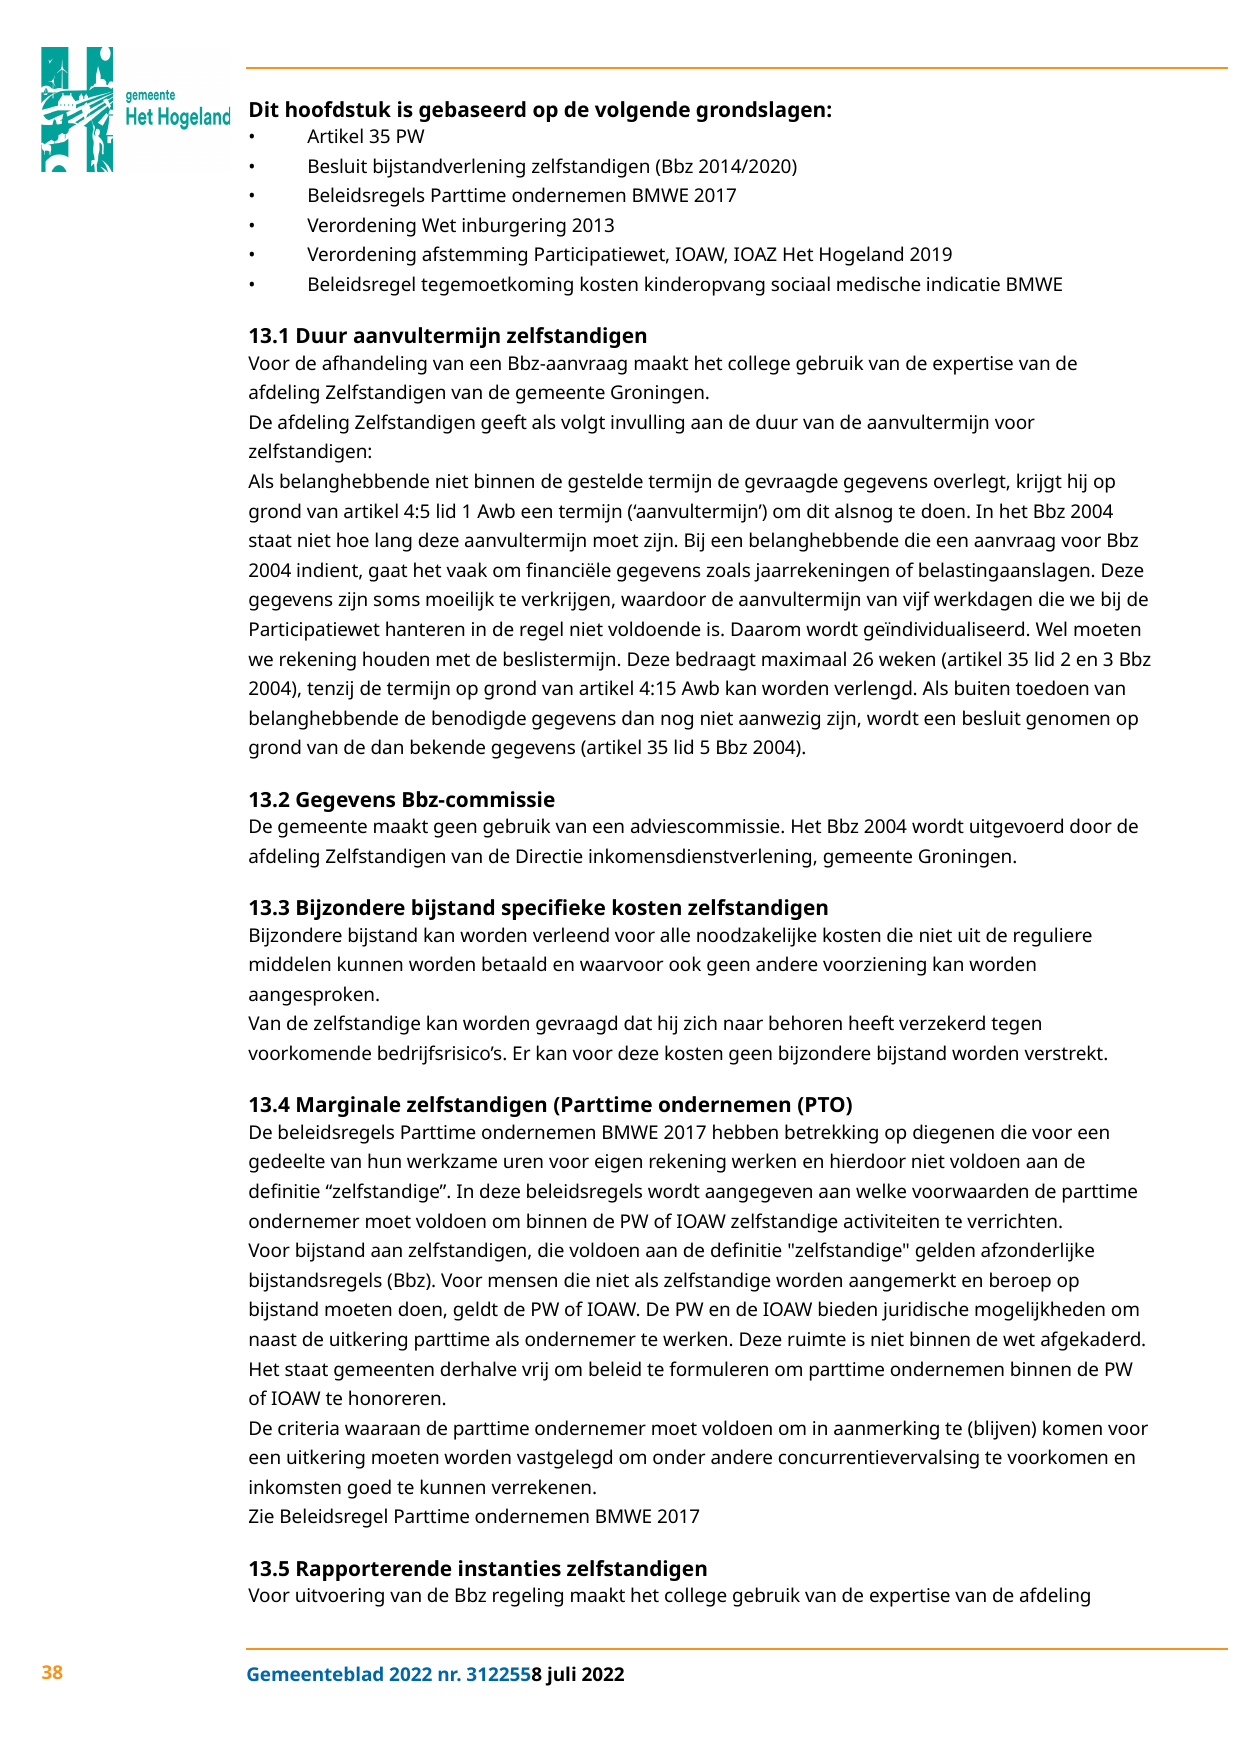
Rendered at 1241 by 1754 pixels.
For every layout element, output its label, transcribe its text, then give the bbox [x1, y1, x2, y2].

text Als belanghebbende niet binnen de gestelde termijn de gevraagde gegevens overlegt, krijgt hij op grond van artikel 4:5 lid 1 Awb een termijn (‘aanvultermijn’) om dit alsnog te doen. In het Bbz 2004 staat niet hoe lang deze aanvultermijn moet zijn. Bij een belanghebbende die een aanvraag voor Bbz 2004 indient, gaat het vaak om financiële gegevens zoals jaarrekeningen of belastingaanslagen. Deze gegevens zijn soms moeilijk te verkrijgen, waardoor de aanvultermijn van vijf werkdagen die we bij de Participatiewet hanteren in de regel niet voldoende is. Daarom wordt geïndividualiseerd. Wel moeten we rekening houden met de beslistermijn. Deze bedraagt maximaal 26 weken (artikel 35 lid 2 en 3 Bbz 2004), tenzij de termijn op grond van artikel 4:15 Awb kan worden verlengd. Als buiten toedoen van belanghebbende de benodigde gegevens dan nog niet aanwezig zijn, wordt een besluit genomen op grond van de dan bekende gegevens (artikel 35 lid 5 Bbz 2004). [248, 468, 1152, 760]
text Van de zelfstandige kan worden gevraagd dat hij zich naar behoren heeft verzekerd tegen voorkomende bedrijfsrisico’s. Er kan voor deze kosten geen bijzondere bijstand worden verstrekt. [248, 1011, 1152, 1066]
text 13.5 Rapporterende instanties zelfstandigen [248, 1554, 1152, 1582]
text De gemeente maakt geen gebruik van een adviescommissie. Het Bbz 2004 wordt uitgevoerd door de afdeling Zelfstandigen van de Directie inkomensdienstverlening, gemeente Groningen. [248, 813, 1152, 869]
text 13.2 Gegevens Bbz-commissie [248, 785, 1152, 813]
text Voor bijstand aan zelfstandigen, die voldoen aan de definitie "zelfstandige" gelden afzonderlijke bijstandsregels (Bbz). Voor mensen die niet als zelfstandige worden aangemerkt en beroep op bijstand moeten doen, geldt de PW of IOAW. De PW en de IOAW bieden juridische mogelijkheden om naast de uitkering parttime als ondernemer te werken. Deze ruimte is niet binnen de wet afgekaderd. Het staat gemeenten derhalve vrij om beleid te formuleren om parttime ondernemen binnen de PW of IOAW te honoreren. [248, 1237, 1152, 1411]
text 13.4 Marginale zelfstandigen (Parttime ondernemen (PTO) [248, 1091, 1152, 1119]
list Verordening Wet inburgering 2013 [248, 212, 1152, 238]
text Bijzondere bijstand kan worden verleend voor alle noodzakelijke kosten die niet uit de reguliere middelen kunnen worden betaald en waarvoor ook geen andere voorziening kan worden aangesproken. [248, 922, 1152, 1007]
text Voor uitvoering van de Bbz regeling maakt het college gebruik van de expertise van de afdeling [248, 1582, 1152, 1608]
list Artikel 35 PW [248, 123, 1152, 149]
list Beleidsregels Parttime ondernemen BMWE 2017 [248, 182, 1152, 208]
text 13.3 Bijzondere bijstand specifieke kosten zelfstandigen [248, 893, 1152, 922]
text Zie Beleidsregel Parttime ondernemen BMWE 2017 [248, 1504, 1152, 1529]
text 13.1 Duur aanvultermijn zelfstandigen [248, 322, 1152, 350]
text De beleidsregels Parttime ondernemen BMWE 2017 hebben betrekking op diegenen die voor een gedeelte van hun werkzame uren voor eigen rekening werken en hierdoor niet voldoen aan de definitie “zelfstandige”. In deze beleidsregels wordt aangegeven aan welke voorwaarden de parttime ondernemer moet voldoen om binnen de PW of IOAW zelfstandige activiteiten te verrichten. [248, 1119, 1152, 1233]
list Verordening afstemming Participatiewet, IOAW, IOAZ Het Hogeland 2019 [248, 242, 1152, 267]
list Beleidsregel tegemoetkoming kosten kinderopvang sociaal medische indicatie BMWE [248, 271, 1152, 297]
text Voor de afhandeling van een Bbz-aanvraag maakt het college gebruik van de expertise van de afdeling Zelfstandigen van de gemeente Groningen. [248, 350, 1152, 405]
text Dit hoofdstuk is gebaseerd op de volgende grondslagen: [248, 95, 1152, 123]
text De criteria waaraan de parttime ondernemer moet voldoen om in aanmerking te (blijven) komen voor een uitkering moeten worden vastgelegd om onder andere concurrentievervalsing te voorkomen en inkomsten goed te kunnen verrekenen. [248, 1415, 1152, 1500]
text De afdeling Zelfstandigen geeft als volgt invulling aan de duur van de aanvultermijn voor zelfstandigen: [248, 409, 1152, 464]
picture [41, 47, 231, 172]
list Besluit bijstandverlening zelfstandigen (Bbz 2014/2020) [248, 153, 1152, 178]
